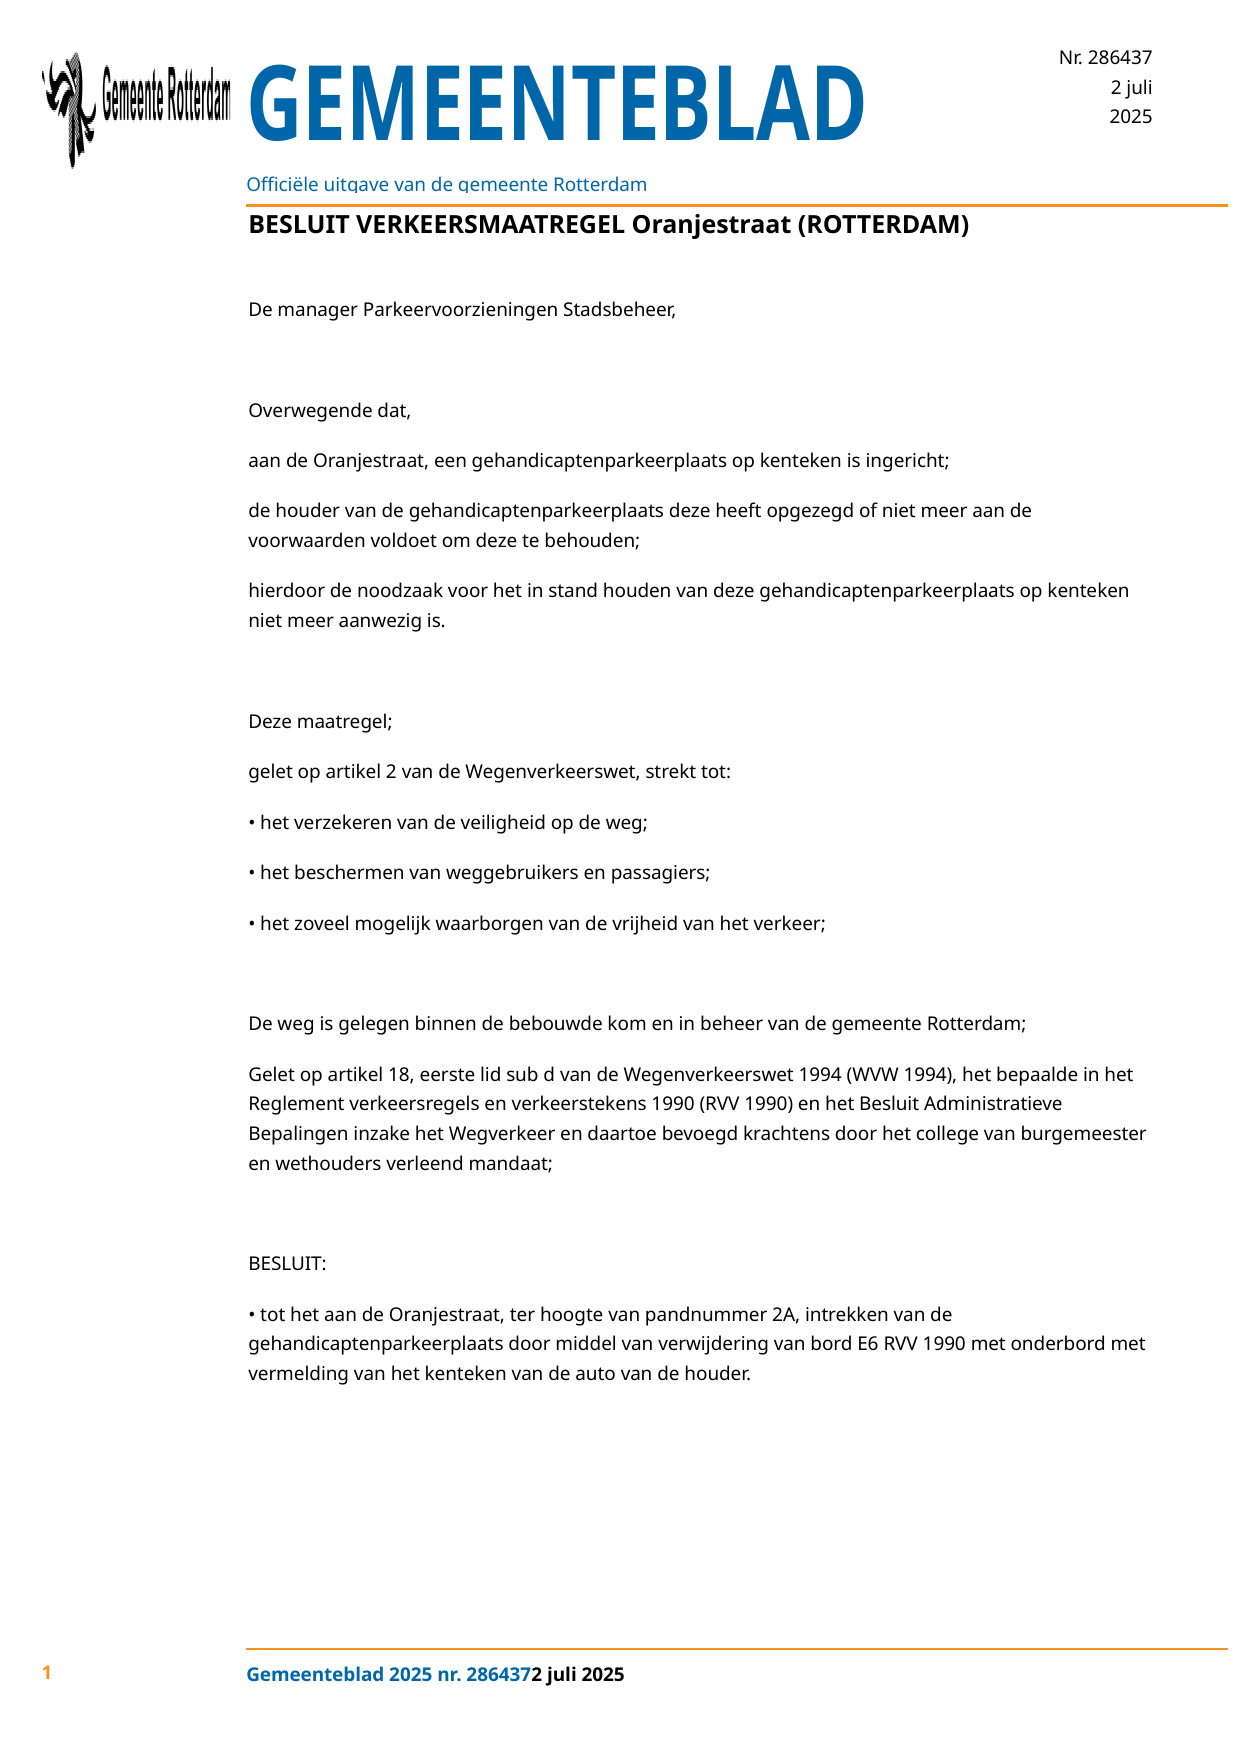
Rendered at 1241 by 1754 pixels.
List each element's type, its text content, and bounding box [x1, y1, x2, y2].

text De manager Parkeervoorzieningen Stadsbeheer, [248, 296, 1152, 322]
picture [41, 47, 231, 172]
text De weg is gelegen binnen de bebouwde kom en in beheer van de gemeente Rotterdam; [248, 1011, 1152, 1036]
text • het beschermen van weggebruikers en passagiers; [248, 859, 1152, 885]
text Gelet op artikel 18, eerste lid sub d van de Wegenverkeerswet 1994 (WVW 1994), het bepaalde in het Reglement verkeersregels en verkeerstekens 1990 (RVV 1990) en het Besluit Administratieve Bepalingen inzake het Wegverkeer en daartoe bevoegd krachtens door het college van burgemeester en wethouders verleend mandaat; [248, 1061, 1152, 1176]
text de houder van de gehandicaptenparkeerplaats deze heeft opgezegd of niet meer aan de voorwaarden voldoet om deze te behouden; [248, 498, 1152, 553]
text gelet op artikel 2 van de Wegenverkeerswet, strekt tot: [248, 758, 1152, 784]
text aan de Oranjestraat, een gehandicaptenparkeerplaats op kenteken is ingericht; [248, 447, 1152, 473]
text Deze maatregel; [248, 708, 1152, 734]
text Overwegende dat, [248, 397, 1152, 423]
text BESLUIT: [248, 1251, 1152, 1276]
text • het zoveel mogelijk waarborgen van de vrijheid van het verkeer; [248, 910, 1152, 936]
text hierdoor de noodzaak voor het in stand houden van deze gehandicaptenparkeerplaats op kenteken niet meer aanwezig is. [248, 578, 1152, 633]
text • het verzekeren van de veiligheid op de weg; [248, 809, 1152, 835]
text BESLUIT VERKEERSMAATREGEL Oranjestraat (ROTTERDAM) [248, 207, 1152, 241]
text • tot het aan de Oranjestraat, ter hoogte van pandnummer 2A, intrekken van de gehandicaptenparkeerplaats door middel van verwijdering van bord E6 RVV 1990 met onderbord met vermelding van het kenteken van de auto van de houder. [248, 1301, 1152, 1386]
